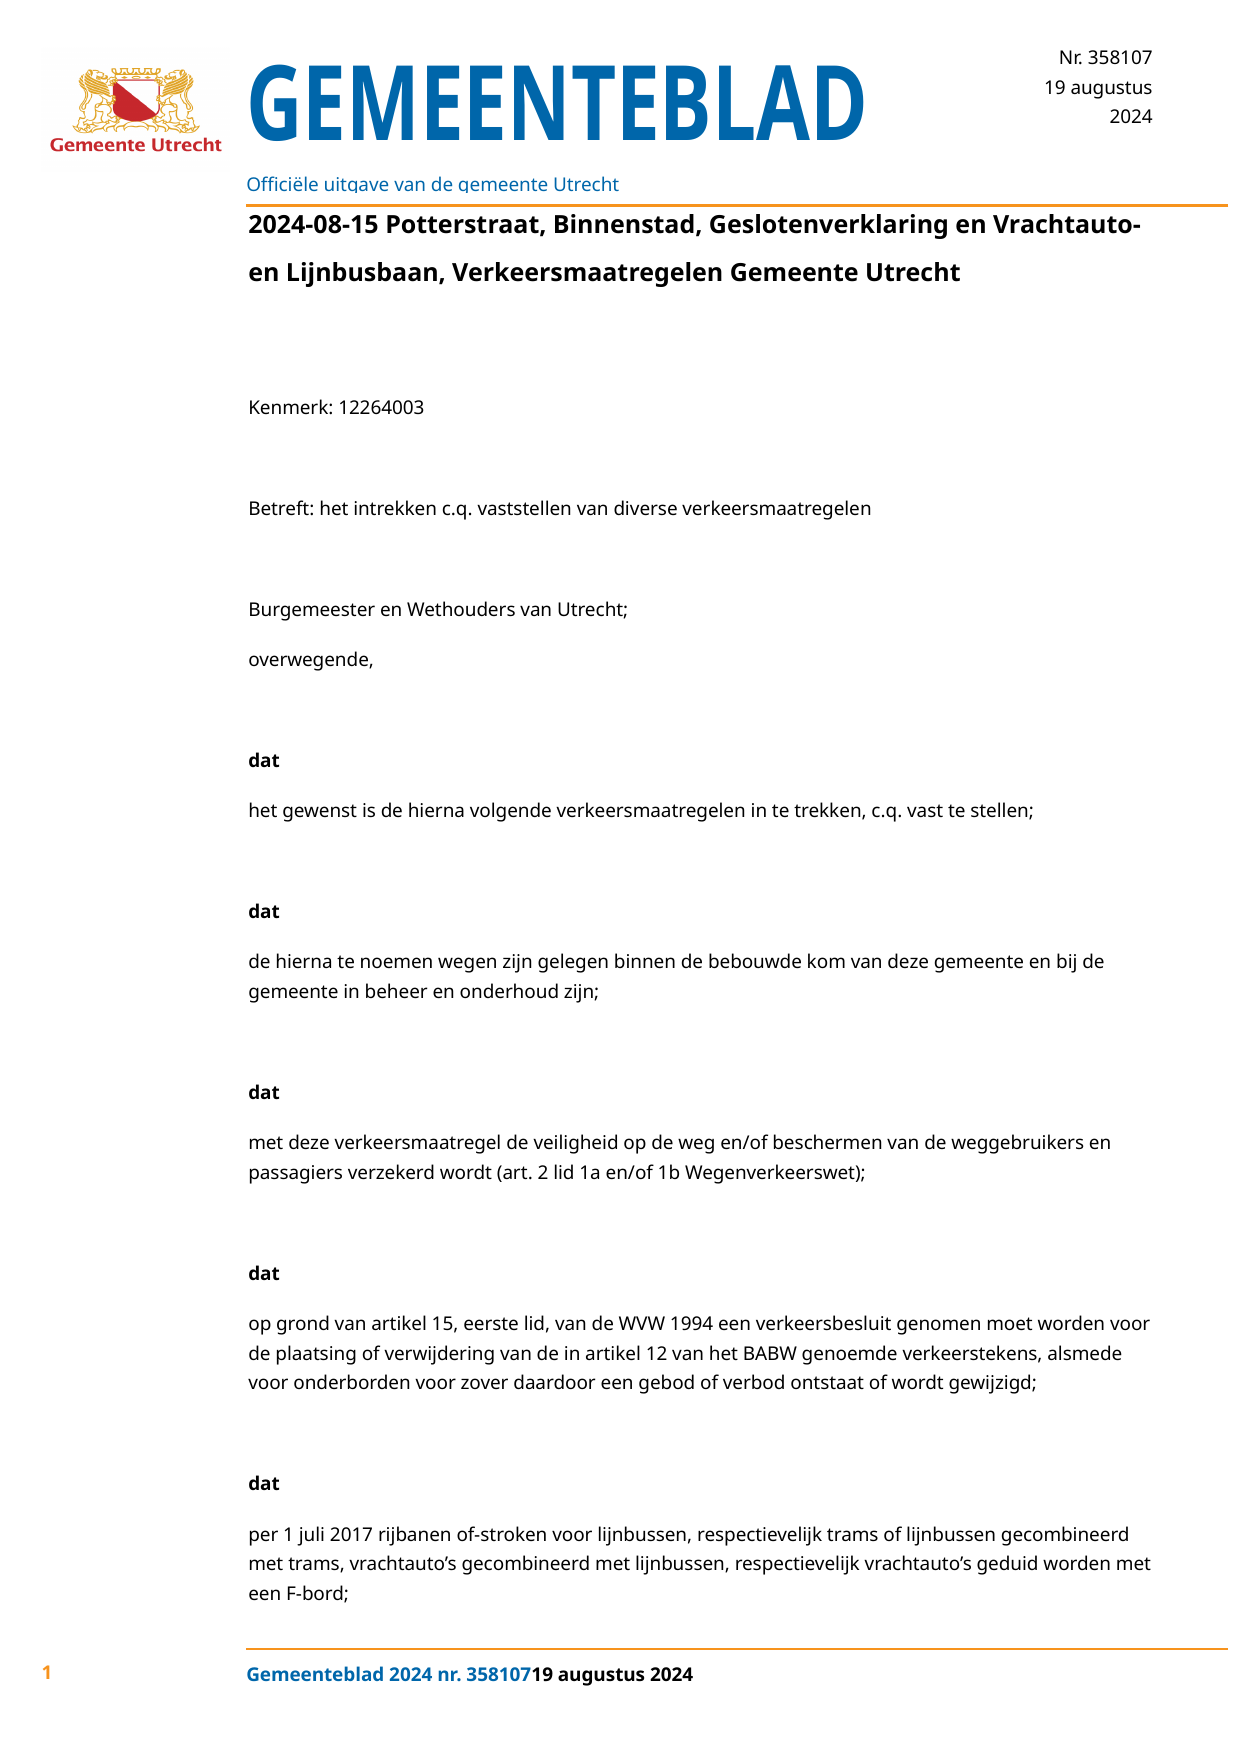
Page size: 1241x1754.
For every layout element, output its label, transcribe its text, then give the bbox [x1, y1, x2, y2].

text op grond van artikel 15, eerste lid, van de WVW 1994 een verkeersbesluit genomen moet worden voor de plaatsing of verwijdering van de in artikel 12 van het BABW genoemde verkeerstekens, alsmede voor onderborden voor zover daardoor een gebod of verbod ontstaat of wordt gewijzigd; [248, 1310, 1152, 1395]
text Betreft: het intrekken c.q. vaststellen van diverse verkeersmaatregelen [248, 495, 1152, 521]
text dat [248, 1470, 1152, 1496]
text per 1 juli 2017 rijbanen of-stroken voor lijnbussen, respectievelijk trams of lijnbussen gecombineerd met trams, vrachtauto’s gecombineerd met lijnbussen, respectievelijk vrachtauto’s geduid worden met een F-bord; [248, 1521, 1152, 1606]
text overwegende, [248, 646, 1152, 672]
text het gewenst is de hierna volgende verkeersmaatregelen in te trekken, c.q. vast te stellen; [248, 797, 1152, 823]
text dat [248, 1079, 1152, 1105]
text Kenmerk: 12264003 [248, 394, 1152, 420]
text dat [248, 898, 1152, 924]
text met deze verkeersmaatregel de veiligheid op de weg en/of beschermen van de weggebruikers en passagiers verzekerd wordt (art. 2 lid 1a en/of 1b Wegenverkeerswet); [248, 1129, 1152, 1185]
picture [41, 47, 231, 172]
text de hierna te noemen wegen zijn gelegen binnen de bebouwde kom van deze gemeente en bij de gemeente in beheer en onderhoud zijn; [248, 949, 1152, 1004]
text Burgemeester en Wethouders van Utrecht; [248, 596, 1152, 621]
text dat [248, 1260, 1152, 1286]
text 2024-08-15 Potterstraat, Binnenstad, Geslotenverklaring en Vrachtauto- en Lijnbusbaan, Verkeersmaatregelen Gemeente Utrecht [248, 207, 1152, 288]
text dat [248, 747, 1152, 773]
